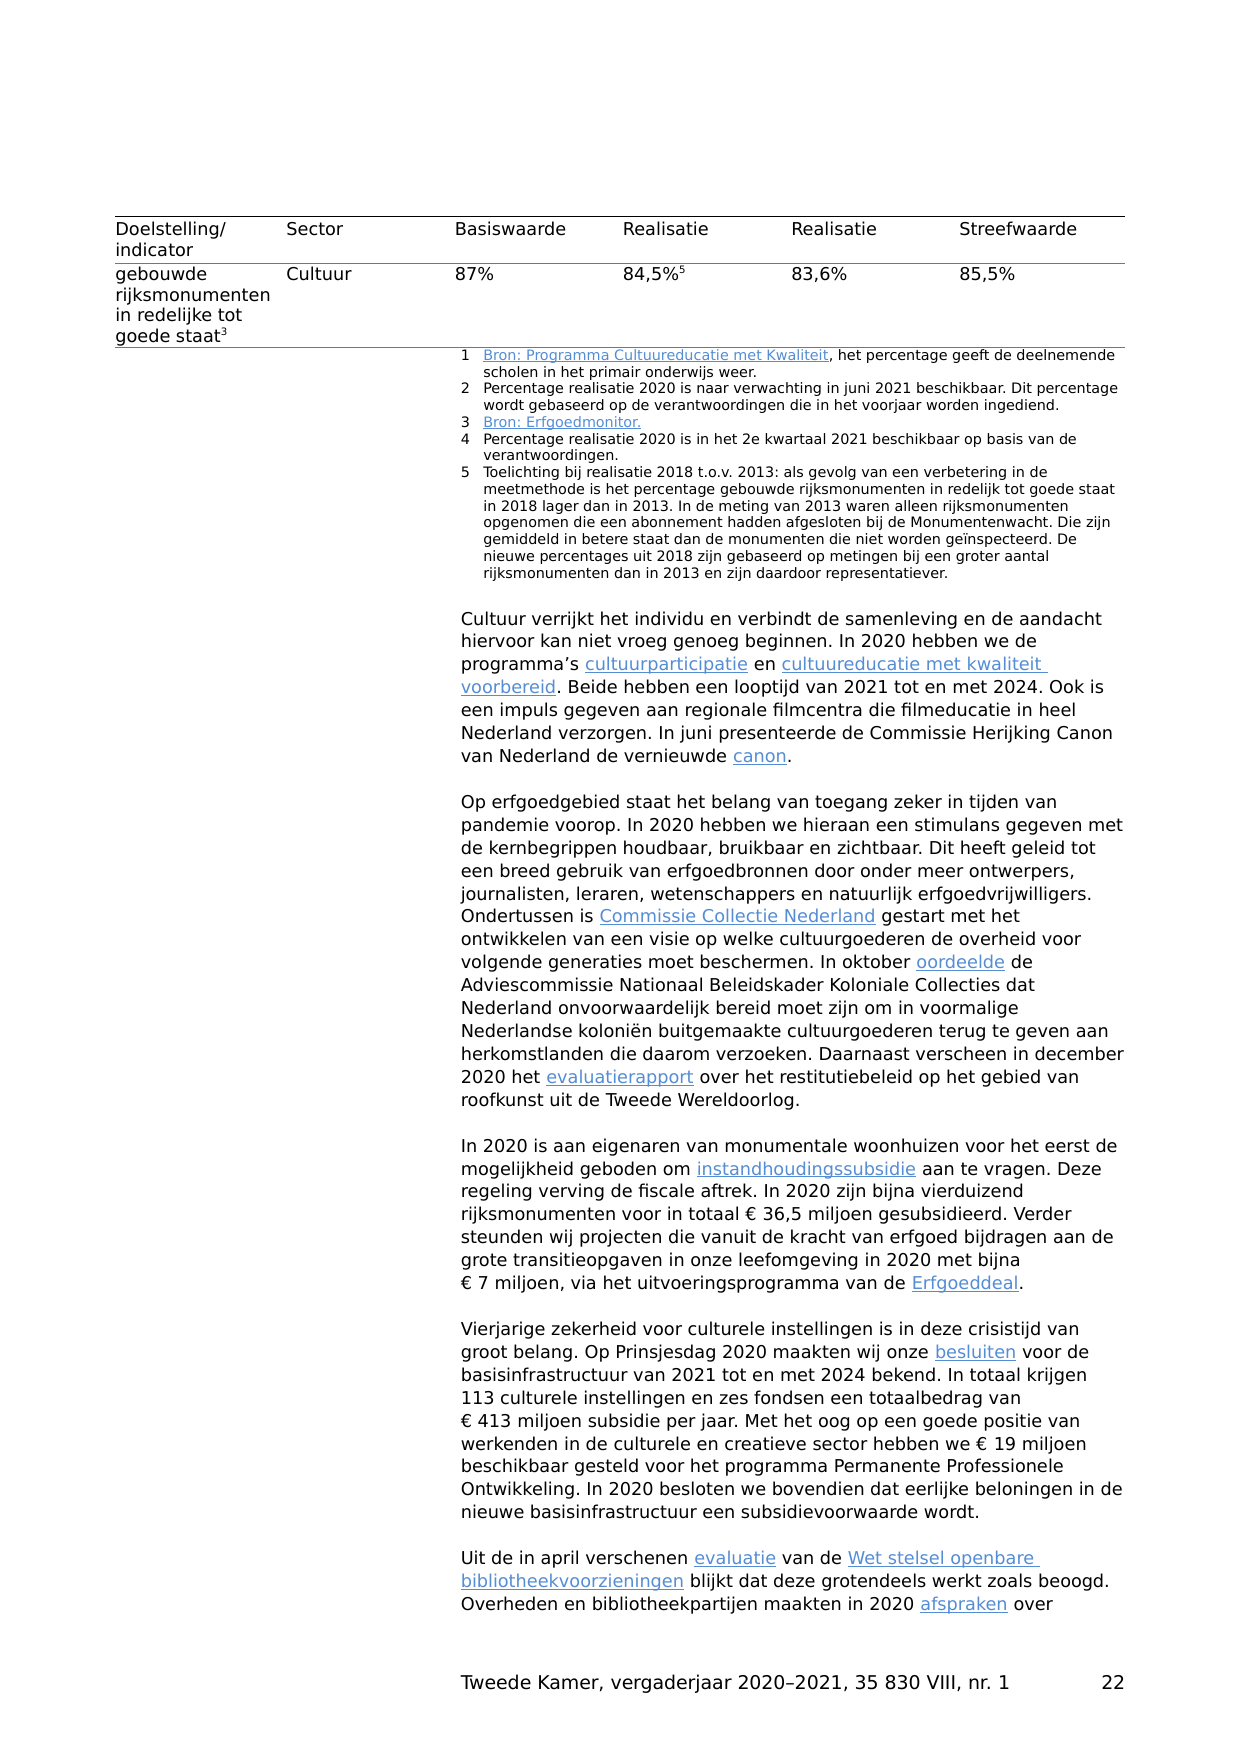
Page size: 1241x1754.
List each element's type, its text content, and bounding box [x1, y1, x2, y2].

table_cell 87% [452, 264, 620, 346]
text Cultuur verrijkt het individu en verbindt de samenleving en de aandacht hiervoor kan niet vroeg genoeg beginnen. In 2020 hebben we de programma’s cultuurparticipatie en cultuureducatie met kwaliteit voorbereid. Beide hebben een looptijd van 2021 tot en met 2024. Ook is een impuls gegeven aan regionale filmcentra die filmeducatie in heel Nederland verzorgen. In juni presenteerde de Commissie Herijking Canon van Nederland de vernieuwde canon. [461, 607, 1125, 767]
table_cell 84,5%5 [620, 264, 788, 346]
table_cell Realisatie [620, 217, 788, 263]
table_cell Cultuur [283, 264, 452, 346]
text Vierjarige zekerheid voor culturele instellingen is in deze crisistijd van groot belang. Op Prinsjesdag 2020 maakten wij onze besluiten voor de basisinfrastructuur van 2021 tot en met 2024 bekend. In totaal krijgen 113 culturele instellingen en zes fondsen een totaalbedrag van € 413 miljoen subsidie per jaar. Met het oog op een goede positie van werkenden in de culturele en creatieve sector hebben we € 19 miljoen beschikbaar gesteld voor het programma Permanente Professionele Ontwikkeling. In 2020 besloten we bovendien dat eerlijke beloningen in de nieuwe basisinfrastructuur een subsidievoorwaarde wordt. [461, 1317, 1125, 1523]
table_header Tabel 6 Cultuur [115, 191, 1125, 216]
text Op erfgoedgebied staat het belang van toegang zeker in tijden van pandemie voorop. In 2020 hebben we hieraan een stimulans gegeven met de kernbegrippen houdbaar, bruikbaar en zichtbaar. Dit heeft geleid tot een breed gebruik van erfgoedbronnen door onder meer ontwerpers, journalisten, leraren, wetenschappers en natuurlijk erfgoedvrijwilligers. Ondertussen is Commissie Collectie Nederland gestart met het ontwikkelen van een visie op welke cultuurgoederen de overheid voor volgende generaties moet beschermen. In oktober oordeelde de Adviescommissie Nationaal Beleidskader Koloniale Collecties dat Nederland onvoorwaardelijk bereid moet zijn om in voormalige Nederlandse koloniën buitgemaakte cultuurgoederen terug te geven aan herkomstlanden die daarom verzoeken. Daarnaast verscheen in december 2020 het evaluatierapport over het restitutiebeleid op het gebied van roofkunst uit de Tweede Wereldoorlog. [461, 790, 1125, 1111]
list Percentage realisatie 2020 is in het 2e kwartaal 2021 beschikbaar op basis van de verantwoordingen. [461, 431, 1125, 464]
table_cell 85,5% [956, 264, 1125, 346]
text Uit de in april verschenen evaluatie van de Wet stelsel openbare bibliotheekvoorzieningen blijkt dat deze grotendeels werkt zoals beoogd. Overheden en bibliotheekpartijen maakten in 2020 afspraken over [461, 1546, 1125, 1615]
table_cell Streefwaarde [956, 217, 1125, 263]
table_cell Sector [283, 217, 452, 263]
table_cell gebouwde rijksmonumenten in redelijke tot goede staat3 [115, 264, 283, 346]
text In 2020 is aan eigenaren van monumentale woonhuizen voor het eerst de mogelijkheid geboden om instandhoudingssubsidie aan te vragen. Deze regeling verving de fiscale aftrek. In 2020 zijn bijna vierduizend rijksmonumenten voor in totaal € 36,5 miljoen gesubsidieerd. Verder steunden wij projecten die vanuit de kracht van erfgoed bijdragen aan de grote transitieopgaven in onze leefomgeving in 2020 met bijna € 7 miljoen, via het uitvoeringsprogramma van de Erfgoeddeal. [461, 1134, 1125, 1294]
list Bron: Erfgoedmonitor. [461, 414, 1125, 431]
list Toelichting bij realisatie 2018 t.o.v. 2013: als gevolg van een verbetering in de meetmethode is het percentage gebouwde rijksmonumenten in redelijk tot goede staat in 2018 lager dan in 2013. In de meting van 2013 waren alleen rijksmonumenten opgenomen die een abonnement hadden afgesloten bij de Monumentenwacht. Die zijn gemiddeld in betere staat dan de monumenten die niet worden geïnspecteerd. De nieuwe percentages uit 2018 zijn gebaseerd op metingen bij een groter aantal rijksmonumenten dan in 2013 en zijn daardoor representatiever. [461, 464, 1125, 582]
table_cell Basiswaarde [452, 217, 620, 263]
table_cell Doelstelling/indicator [115, 217, 283, 263]
table_cell Realisatie [788, 217, 956, 263]
list Percentage realisatie 2020 is naar verwachting in juni 2021 beschikbaar. Dit percentage wordt gebaseerd op de verantwoordingen die in het voorjaar worden ingediend. [461, 380, 1125, 414]
table_cell 83,6% [788, 264, 956, 346]
list Bron: Programma Cultuureducatie met Kwaliteit, het percentage geeft de deelnemende scholen in het primair onderwijs weer. [461, 348, 1125, 380]
